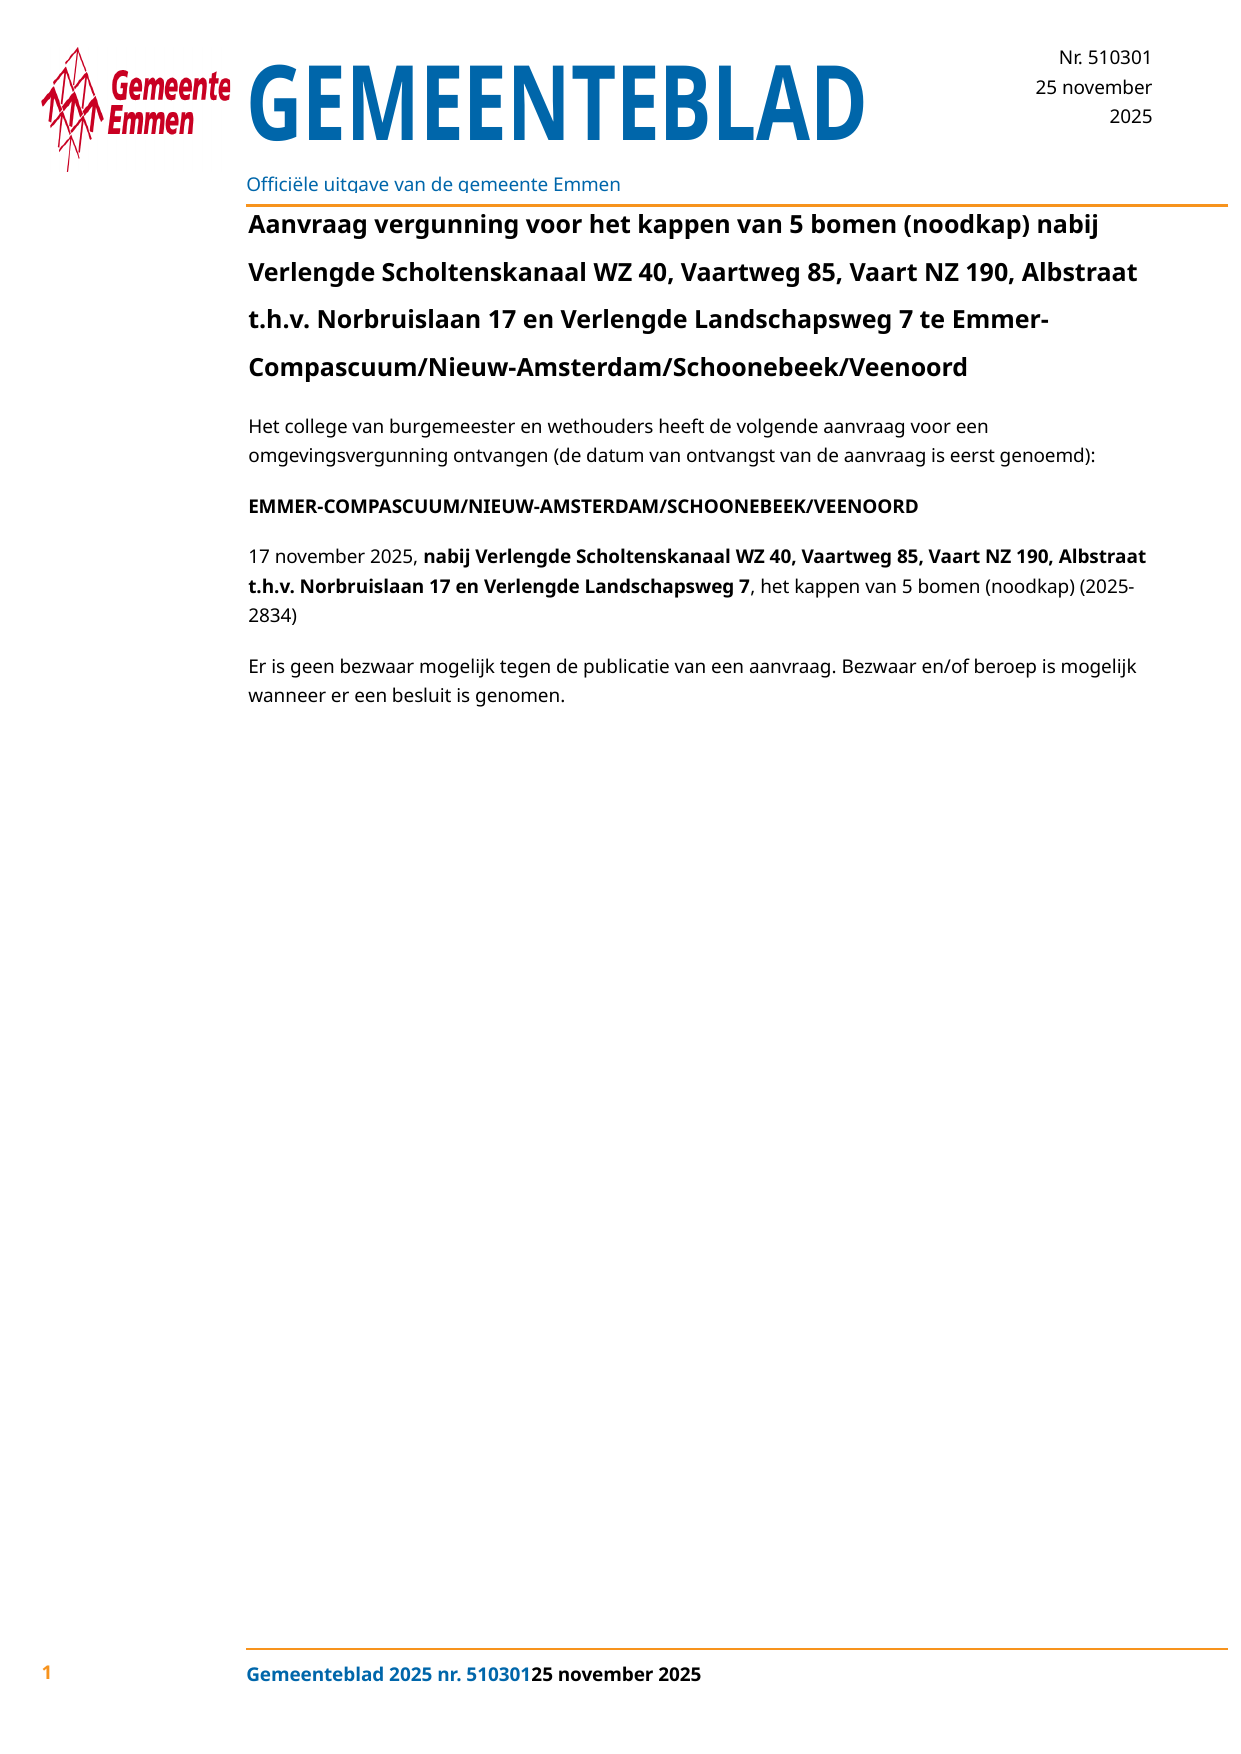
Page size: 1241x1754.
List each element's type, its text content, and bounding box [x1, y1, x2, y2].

text 17 november 2025, nabij Verlengde Scholtenskanaal WZ 40, Vaartweg 85, Vaart NZ 190, Albstraat t.h.v. Norbruislaan 17 en Verlengde Landschapsweg 7, het kappen van 5 bomen (noodkap) (2025-2834) [248, 543, 1152, 628]
text EMMER-COMPASCUUM/NIEUW-AMSTERDAM/SCHOONEBEEK/VEENOORD [248, 493, 1152, 519]
picture [41, 47, 231, 172]
text Er is geen bezwaar mogelijk tegen de publicatie van een aanvraag. Bezwaar en/of beroep is mogelijk wanneer er een besluit is genomen. [248, 653, 1152, 708]
text Het college van burgemeester en wethouders heeft de volgende aanvraag voor een omgevingsvergunning ontvangen (de datum van ontvangst van de aanvraag is eerst genoemd): [248, 413, 1152, 468]
text Aanvraag vergunning voor het kappen van 5 bomen (noodkap) nabij Verlengde Scholtenskanaal WZ 40, Vaartweg 85, Vaart NZ 190, Albstraat t.h.v. Norbruislaan 17 en Verlengde Landschapsweg 7 te Emmer-Compascuum/Nieuw-Amsterdam/Schoonebeek/Veenoord [248, 207, 1152, 384]
